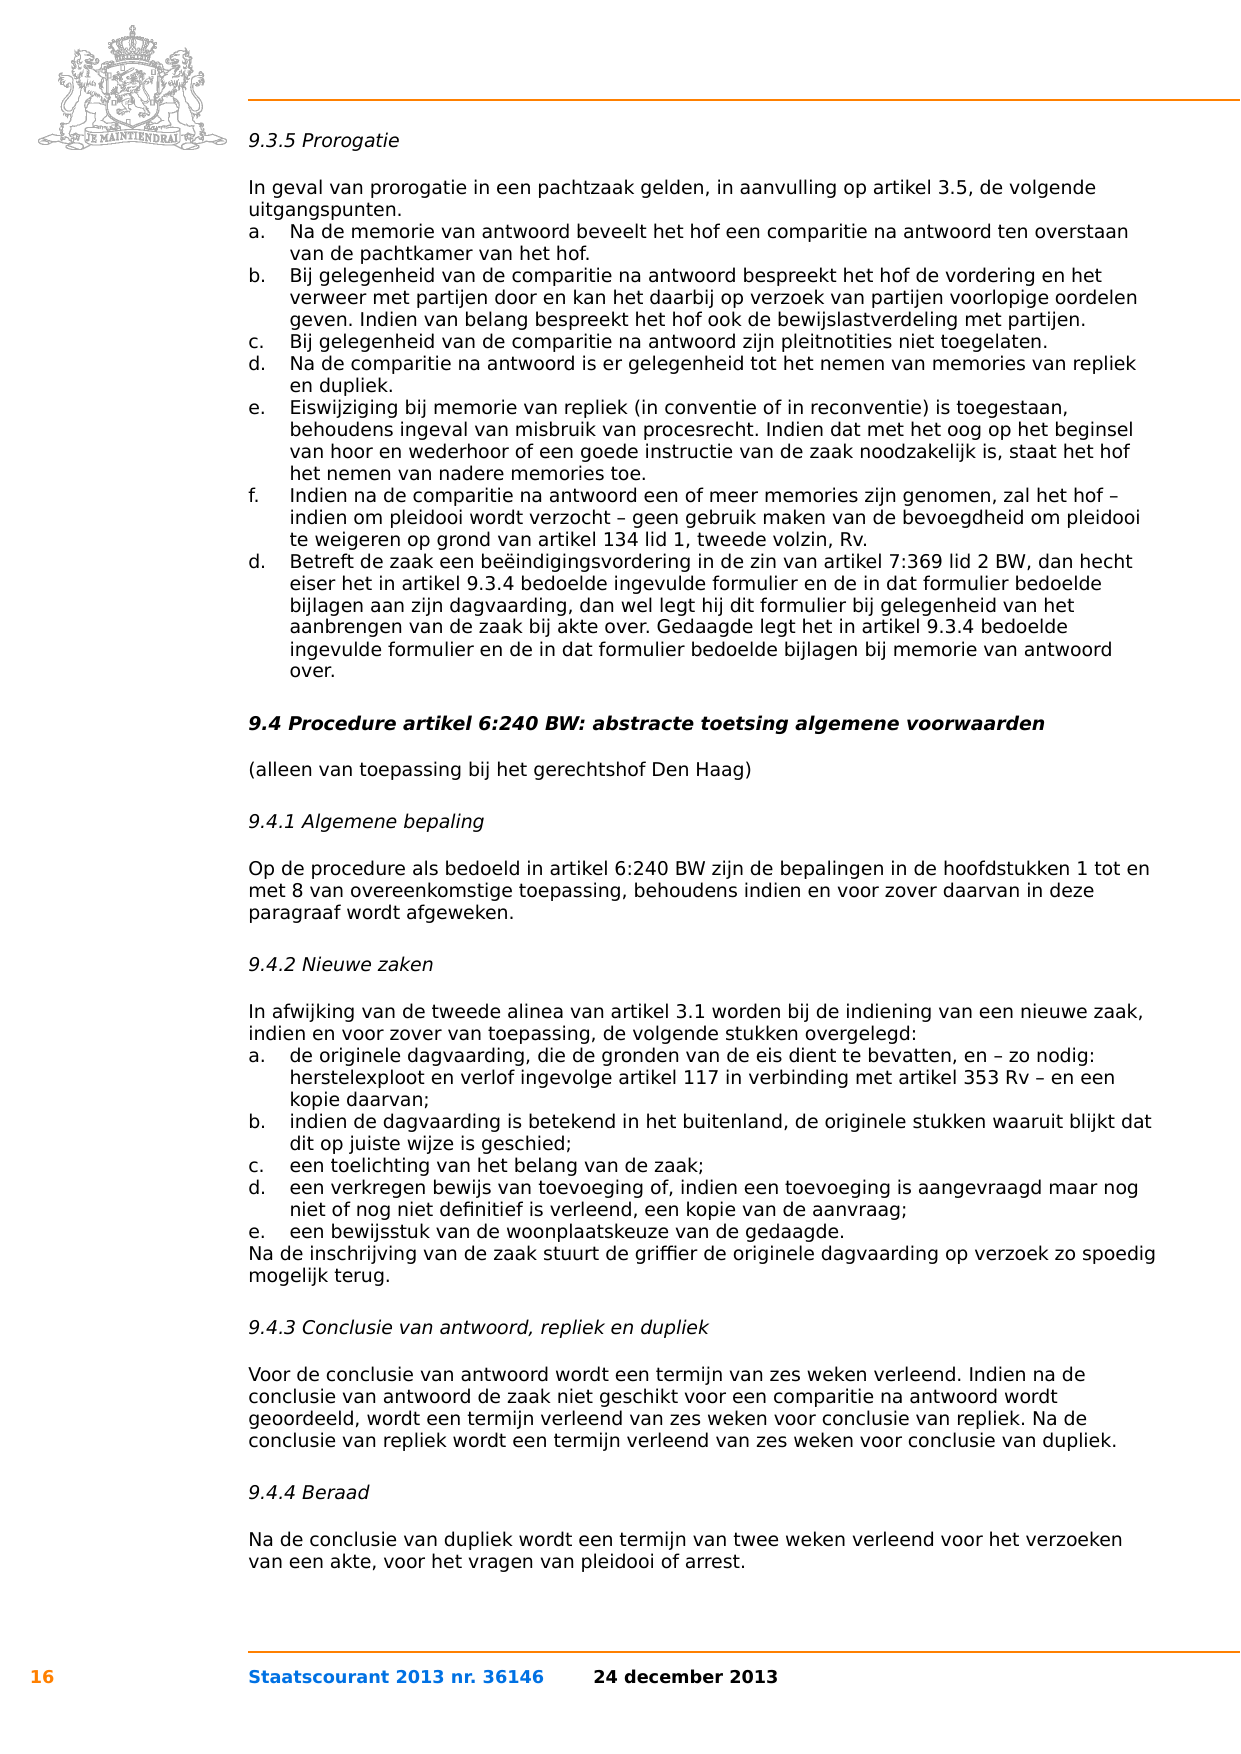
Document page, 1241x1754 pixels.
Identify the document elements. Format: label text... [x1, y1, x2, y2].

picture [38, 25, 227, 150]
text d. Na de comparitie na antwoord is er gelegenheid tot het nemen van memories van repliek en dupliek. [248, 353, 1163, 397]
text Na de inschrijving van de zaak stuurt de griffier de originele dagvaarding op verzoek zo spoedig mogelijk terug. [248, 1243, 1163, 1287]
text b. Bij gelegenheid van de comparitie na antwoord bespreekt het hof de vordering en het verweer met partijen door en kan het daarbij op verzoek van partijen voorlopige oordelen geven. Indien van belang bespreekt het hof ook de bewijslastverdeling met partijen. [248, 265, 1163, 331]
subtitle 9.4.3 Conclusie van antwoord, repliek en dupliek [248, 1317, 1163, 1339]
text Na de conclusie van dupliek wordt een termijn van twee weken verleend voor het verzoeken van een akte, voor het vragen van pleidooi of arrest. [248, 1529, 1163, 1573]
text a. de originele dagvaarding, die de gronden van de eis dient te bevatten, en – zo nodig: herstelexploot en verlof ingevolge artikel 117 in verbinding met artikel 353 Rv – en een kopie daarvan; [248, 1045, 1163, 1111]
text d. een verkregen bewijs van toevoeging of, indien een toevoeging is aangevraagd maar nog niet of nog niet definitief is verleend, een kopie van de aanvraag; [248, 1177, 1163, 1221]
text (alleen van toepassing bij het gerechtshof Den Haag) [248, 759, 1163, 781]
text Op de procedure als bedoeld in artikel 6:240 BW zijn de bepalingen in de hoofdstukken 1 tot en met 8 van overeenkomstige toepassing, behoudens indien en voor zover daarvan in deze paragraaf wordt afgeweken. [248, 858, 1163, 924]
text Voor de conclusie van antwoord wordt een termijn van zes weken verleend. Indien na de conclusie van antwoord de zaak niet geschikt voor een comparitie na antwoord wordt geoordeeld, wordt een termijn verleend van zes weken voor conclusie van repliek. Na de conclusie van repliek wordt een termijn verleend van zes weken voor conclusie van dupliek. [248, 1364, 1163, 1452]
text c. Bij gelegenheid van de comparitie na antwoord zijn pleitnotities niet toegelaten. [248, 331, 1163, 353]
text d. Betreft de zaak een beëindigingsvordering in de zin van artikel 7:369 lid 2 BW, dan hecht eiser het in artikel 9.3.4 bedoelde ingevulde formulier en de in dat formulier bedoelde bijlagen aan zijn dagvaarding, dan wel legt hij dit formulier bij gelegenheid van het aanbrengen van de zaak bij akte over. Gedaagde legt het in artikel 9.3.4 bedoelde ingevulde formulier en de in dat formulier bedoelde bijlagen bij memorie van antwoord over. [248, 551, 1163, 682]
text c. een toelichting van het belang van de zaak; [248, 1155, 1163, 1177]
subtitle 9.4.1 Algemene bepaling [248, 811, 1163, 833]
subtitle 9.3.5 Prorogatie [248, 130, 1163, 152]
text a. Na de memorie van antwoord beveelt het hof een comparitie na antwoord ten overstaan van de pachtkamer van het hof. [248, 221, 1163, 265]
text f. Indien na de comparitie na antwoord een of meer memories zijn genomen, zal het hof – indien om pleidooi wordt verzocht – geen gebruik maken van de bevoegdheid om pleidooi te weigeren op grond van artikel 134 lid 1, tweede volzin, Rv. [248, 484, 1163, 551]
text In afwijking van de tweede alinea van artikel 3.1 worden bij de indiening van een nieuwe zaak, indien en voor zover van toepassing, de volgende stukken overgelegd: [248, 1001, 1163, 1045]
subtitle 9.4 Procedure artikel 6:240 BW: abstracte toetsing algemene voorwaarden [248, 712, 1163, 734]
text b. indien de dagvaarding is betekend in het buitenland, de originele stukken waaruit blijkt dat dit op juiste wijze is geschied; [248, 1111, 1163, 1155]
subtitle 9.4.2 Nieuwe zaken [248, 954, 1163, 976]
text e. een bewijsstuk van de woonplaatskeuze van de gedaagde. [248, 1221, 1163, 1243]
text In geval van prorogatie in een pachtzaak gelden, in aanvulling op artikel 3.5, de volgende uitgangspunten. [248, 177, 1163, 221]
subtitle 9.4.4 Beraad [248, 1482, 1163, 1504]
text e. Eiswijziging bij memorie van repliek (in conventie of in reconventie) is toegestaan, behoudens ingeval van misbruik van procesrecht. Indien dat met het oog op het beginsel van hoor en wederhoor of een goede instructie van de zaak noodzakelijk is, staat het hof het nemen van nadere memories toe. [248, 397, 1163, 484]
